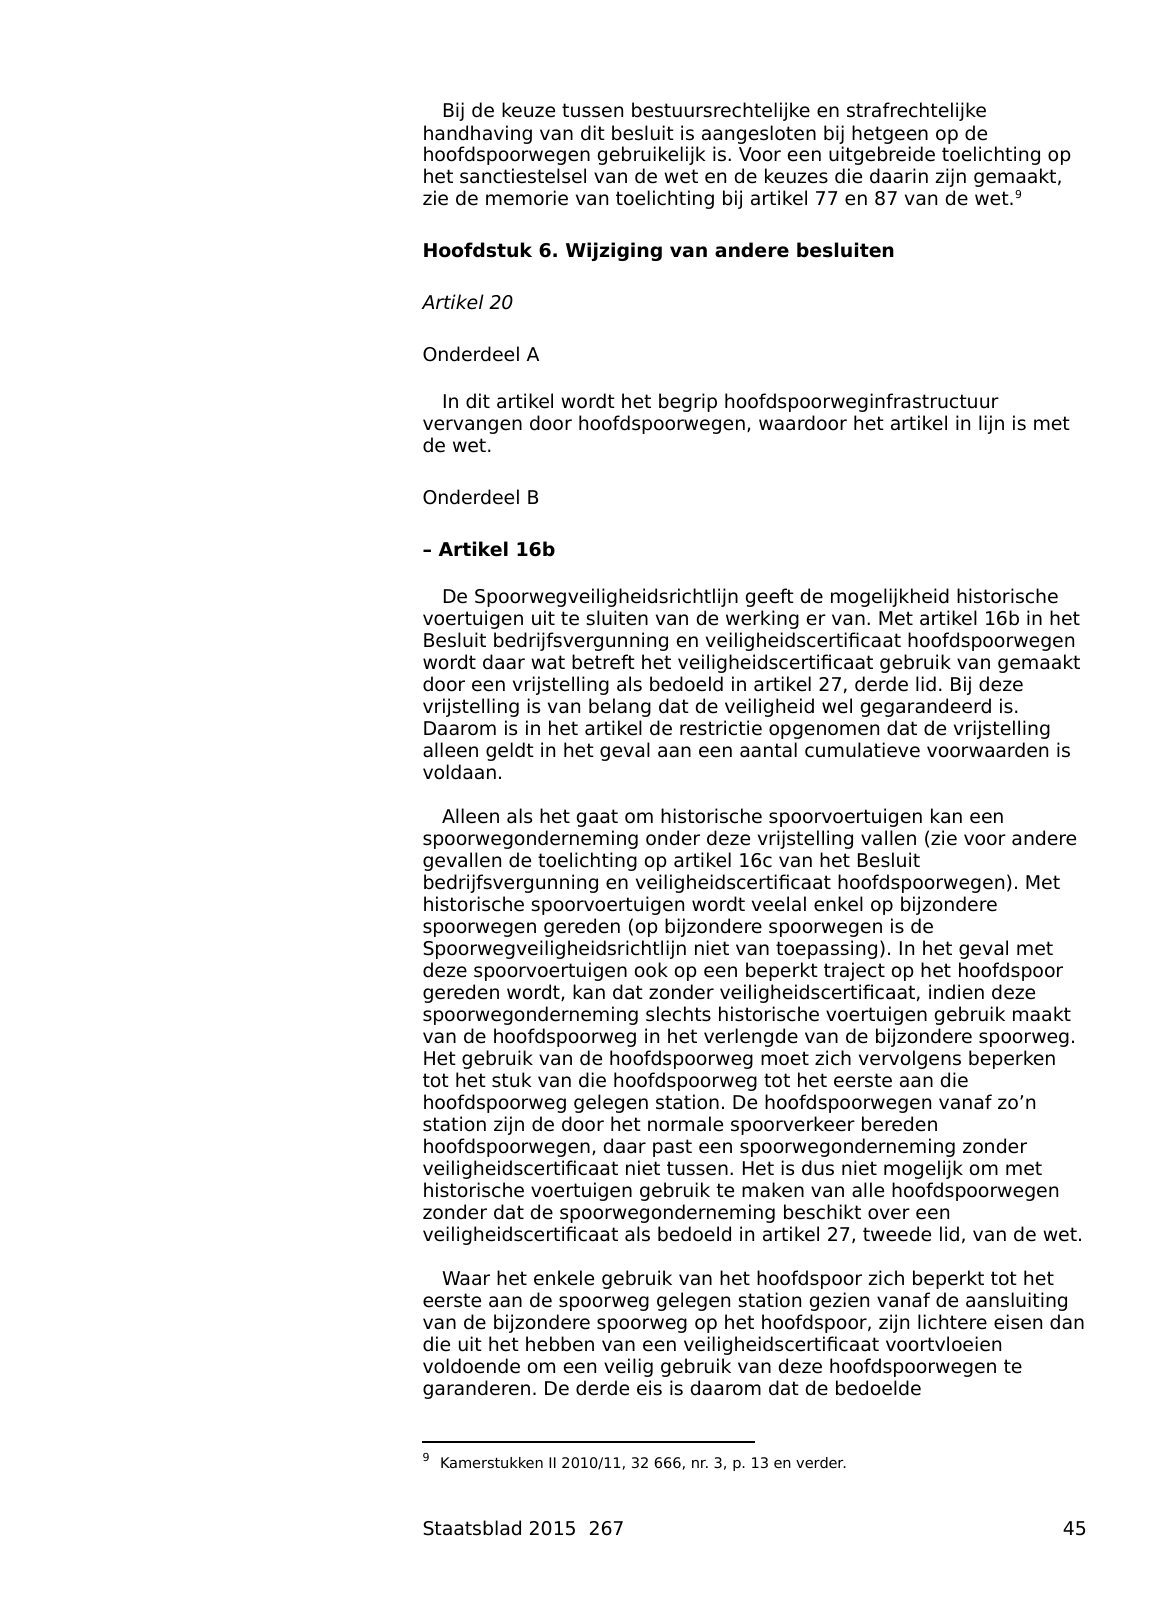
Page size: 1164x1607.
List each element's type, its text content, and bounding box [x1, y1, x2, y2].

subtitle Onderdeel A [422, 344, 1087, 366]
subtitle – Artikel 16b [422, 539, 1087, 561]
text Bij de keuze tussen bestuursrechtelijke en strafrechtelijke handhaving van dit besluit is aangesloten bij hetgeen op de hoofdspoorwegen gebruikelijk is. Voor een uitgebreide toelichting op het sanctiestelsel van de wet en de keuzes die daarin zijn gemaakt, zie de memorie van toelichting bij artikel 77 en 87 van de wet. [422, 100, 1087, 210]
text Waar het enkele gebruik van het hoofdspoor zich beperkt tot het eerste aan de spoorweg gelegen station gezien vanaf de aansluiting van de bijzondere spoorweg op het hoofdspoor, zijn lichtere eisen dan die uit het hebben van een veiligheidscertificaat voortvloeien voldoende om een veilig gebruik van deze hoofdspoorwegen te garanderen. De derde eis is daarom dat de bedoelde [422, 1268, 1087, 1400]
text De Spoorwegveiligheidsrichtlijn geeft de mogelijkheid historische voertuigen uit te sluiten van de werking er van. Met artikel 16b in het Besluit bedrijfsvergunning en veiligheidscertificaat hoofdspoorwegen wordt daar wat betreft het veiligheidscertificaat gebruik van gemaakt door een vrijstelling als bedoeld in artikel 27, derde lid. Bij deze vrijstelling is van belang dat de veiligheid wel gegarandeerd is. Daarom is in het artikel de restrictie opgenomen dat de vrijstelling alleen geldt in het geval aan een aantal cumulatieve voorwaarden is voldaan. [422, 586, 1087, 784]
text Alleen als het gaat om historische spoorvoertuigen kan een spoorwegonderneming onder deze vrijstelling vallen (zie voor andere gevallen de toelichting op artikel 16c van het Besluit bedrijfsvergunning en veiligheidscertificaat hoofdspoorwegen). Met historische spoorvoertuigen wordt veelal enkel op bijzondere spoorwegen gereden (op bijzondere spoorwegen is de Spoorwegveiligheidsrichtlijn niet van toepassing). In het geval met deze spoorvoertuigen ook op een beperkt traject op het hoofdspoor gereden wordt, kan dat zonder veiligheidscertificaat, indien deze spoorwegonderneming slechts historische voertuigen gebruik maakt van de hoofdspoorweg in het verlengde van de bijzondere spoorweg. Het gebruik van de hoofdspoorweg moet zich vervolgens beperken tot het stuk van die hoofdspoorweg tot het eerste aan die hoofdspoorweg gelegen station. De hoofdspoorwegen vanaf zo’n station zijn de door het normale spoorverkeer bereden hoofdspoorwegen, daar past een spoorwegonderneming zonder veiligheidscertificaat niet tussen. Het is dus niet mogelijk om met historische voertuigen gebruik te maken van alle hoofdspoorwegen zonder dat de spoorwegonderneming beschikt over een veiligheidscertificaat als bedoeld in artikel 27, tweede lid, van de wet. [422, 806, 1087, 1246]
subtitle Onderdeel B [422, 487, 1087, 509]
text Kamerstukken II 2010/11, 32 666, nr. 3, p. 13 en verder. [422, 1451, 1087, 1473]
subtitle Artikel 20 [422, 292, 1087, 314]
text In dit artikel wordt het begrip hoofdspoorweginfrastructuur vervangen door hoofdspoorwegen, waardoor het artikel in lijn is met de wet. [422, 391, 1087, 457]
subtitle Hoofdstuk 6. Wijziging van andere besluiten [422, 240, 1087, 262]
